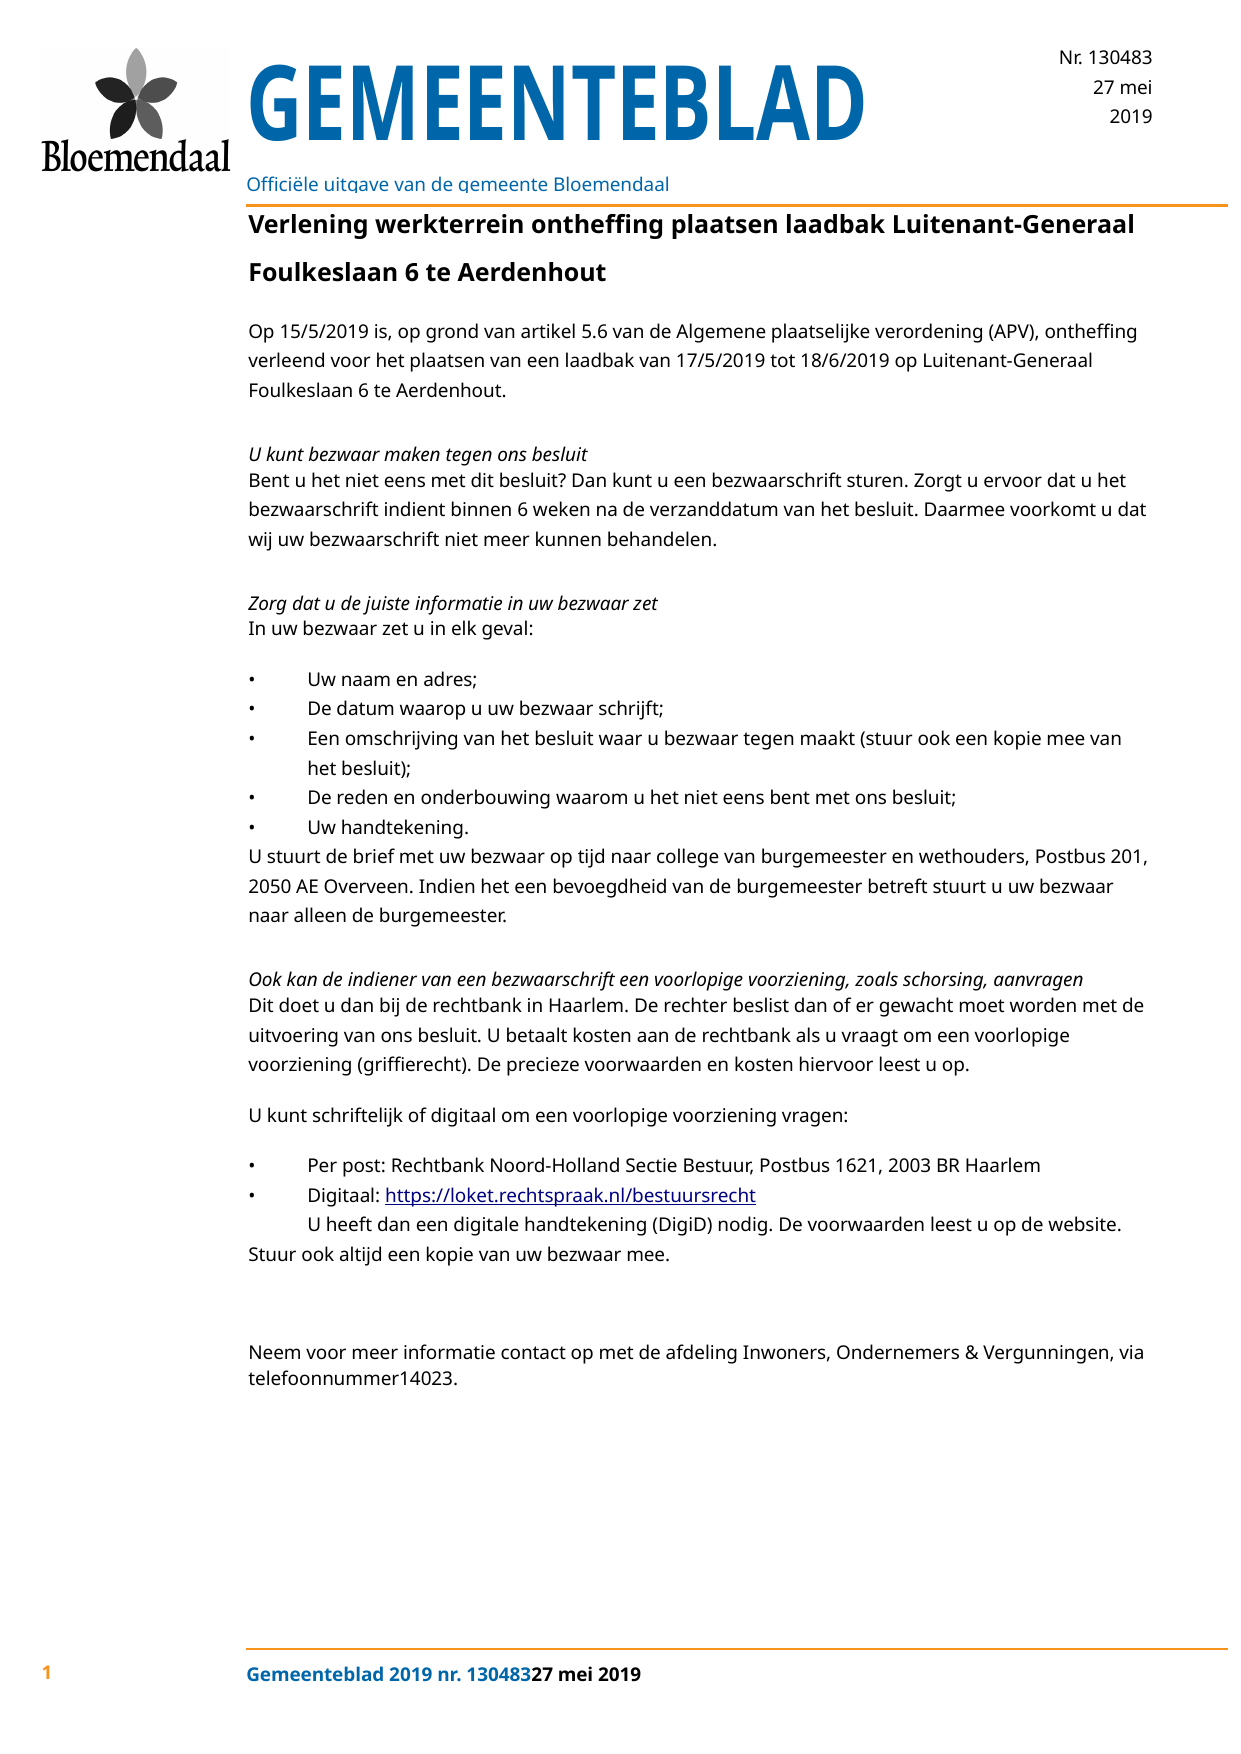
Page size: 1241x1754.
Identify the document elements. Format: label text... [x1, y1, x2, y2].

text Neem voor meer informatie contact op met de afdeling Inwoners, Ondernemers & Vergunningen, via telefoonnummer14023. [248, 1339, 1152, 1391]
text Zorg dat u de juiste informatie in uw bezwaar zet [248, 590, 1152, 616]
text In uw bezwaar zet u in elk geval: [248, 616, 1152, 641]
text U kunt bezwaar maken tegen ons besluit [248, 441, 1152, 467]
list De reden en onderbouwing waarom u het niet eens bent met ons besluit; [248, 784, 1152, 810]
picture [41, 47, 231, 172]
list Uw naam en adres; [248, 666, 1152, 692]
text Dit doet u dan bij de rechtbank in Haarlem. De rechter beslist dan of er gewacht moet worden met de uitvoering van ons besluit. U betaalt kosten aan de rechtbank als u vraagt om een voorlopige voorziening (griffierecht). De precieze voorwaarden en kosten hiervoor leest u op. [248, 992, 1152, 1077]
text U kunt schriftelijk of digitaal om een voorlopige voorziening vragen: [248, 1102, 1152, 1128]
list U heeft dan een digitale handtekening (DigiD) nodig. De voorwaarden leest u op de website. [248, 1212, 1152, 1237]
text Stuur ook altijd een kopie van uw bezwaar mee. [248, 1241, 1152, 1267]
text Ook kan de indiener van een bezwaarschrift een voorlopige voorziening, zoals schorsing, aanvragen [248, 967, 1152, 992]
text Op 15/5/2019 is, op grond van artikel 5.6 van de Algemene plaatselijke verordening (APV), ontheffing verleend voor het plaatsen van een laadbak van 17/5/2019 tot 18/6/2019 op Luitenant-Generaal Foulkeslaan 6 te Aerdenhout. [248, 318, 1152, 403]
list Per post: Rechtbank Noord-Holland Sectie Bestuur, Postbus 1621, 2003 BR Haarlem [248, 1152, 1152, 1178]
list Uw handtekening. [248, 814, 1152, 840]
text Bent u het niet eens met dit besluit? Dan kunt u een bezwaarschrift sturen. Zorgt u ervoor dat u het bezwaarschrift indient binnen 6 weken na de verzanddatum van het besluit. Daarmee voorkomt u dat wij uw bezwaarschrift niet meer kunnen behandelen. [248, 467, 1152, 552]
text Verlening werkterrein ontheffing plaatsen laadbak Luitenant-Generaal Foulkeslaan 6 te Aerdenhout [248, 207, 1152, 288]
text U stuurt de brief met uw bezwaar op tijd naar college van burgemeester en wethouders, Postbus 201, 2050 AE Overveen. Indien het een bevoegdheid van de burgemeester betreft stuurt u uw bezwaar naar alleen de burgemeester. [248, 843, 1152, 928]
list Digitaal: https://loket.rechtspraak.nl/bestuursrecht [248, 1182, 1152, 1208]
list Een omschrijving van het besluit waar u bezwaar tegen maakt (stuur ook een kopie mee van het besluit); [248, 725, 1152, 781]
list De datum waarop u uw bezwaar schrijft; [248, 696, 1152, 721]
